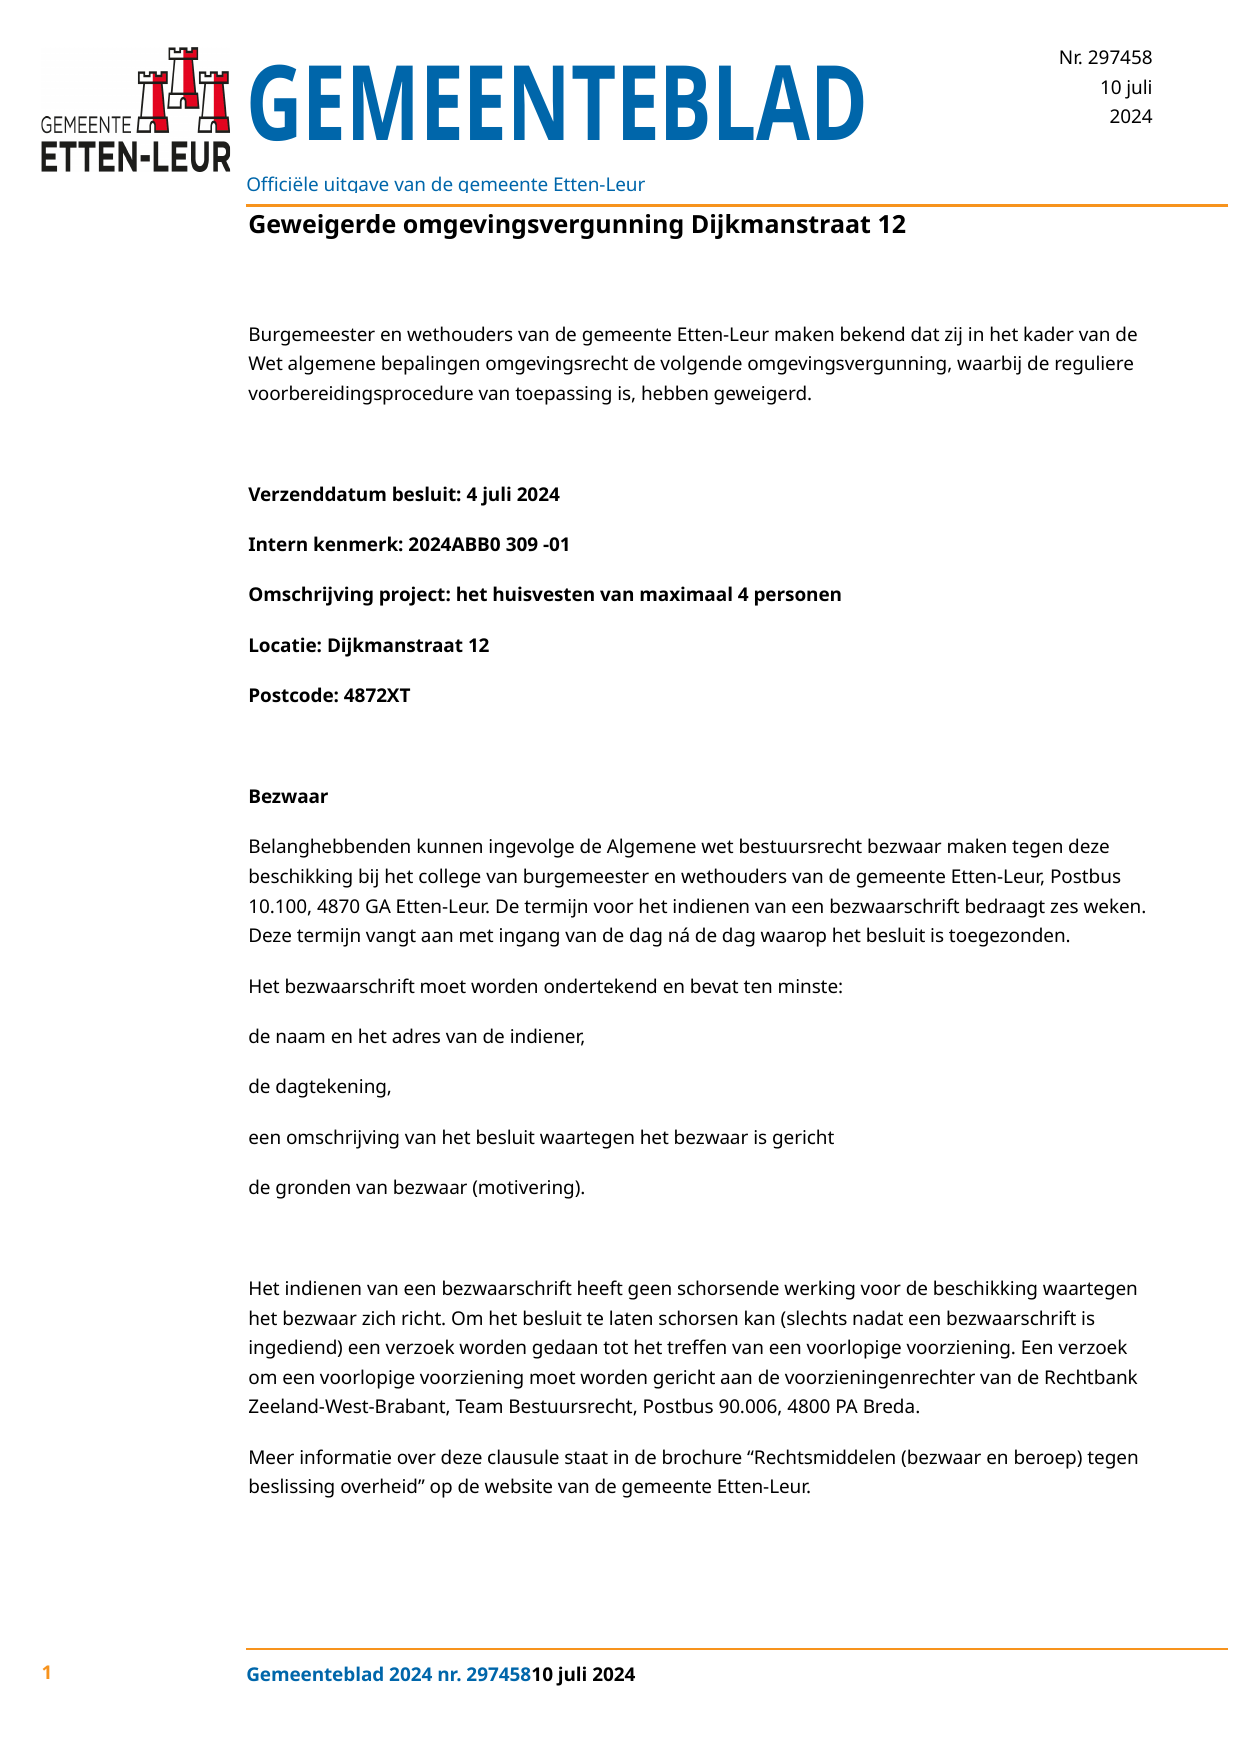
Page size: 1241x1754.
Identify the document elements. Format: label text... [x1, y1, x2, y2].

text Postcode: 4872XT [248, 682, 1152, 708]
text Intern kenmerk: 2024ABB0 309 -01 [248, 531, 1152, 557]
text Omschrijving project: het huisvesten van maximaal 4 personen [248, 582, 1152, 607]
text Burgemeester en wethouders van de gemeente Etten-Leur maken bekend dat zij in het kader van de Wet algemene bepalingen omgevingsrecht de volgende omgevingsvergunning, waarbij de reguliere voorbereidingsprocedure van toepassing is, hebben geweigerd. [248, 321, 1152, 406]
text Meer informatie over deze clausule staat in de brochure “Rechtsmiddelen (bezwaar en beroep) tegen beslissing overheid” op de website van de gemeente Etten-Leur. [248, 1444, 1152, 1499]
text Verzenddatum besluit: 4 juli 2024 [248, 481, 1152, 506]
text de dagtekening, [248, 1074, 1152, 1099]
text Het bezwaarschrift moet worden ondertekend en bevat ten minste: [248, 973, 1152, 998]
text Het indienen van een bezwaarschrift heeft geen schorsende werking voor de beschikking waartegen het bezwaar zich richt. Om het besluit te laten schorsen kan (slechts nadat een bezwaarschrift is ingediend) een verzoek worden gedaan tot het treffen van een voorlopige voorziening. Een verzoek om een voorlopige voorziening moet worden gericht aan de voorzieningenrechter van de Rechtbank Zeeland-West-Brabant, Team Bestuursrecht, Postbus 90.006, 4800 PA Breda. [248, 1275, 1152, 1419]
text de gronden van bezwaar (motivering). [248, 1174, 1152, 1200]
text Belanghebbenden kunnen ingevolge de Algemene wet bestuursrecht bezwaar maken tegen deze beschikking bij het college van burgemeester en wethouders van de gemeente Etten-Leur, Postbus 10.100, 4870 GA Etten-Leur. De termijn voor het indienen van een bezwaarschrift bedraagt zes weken. Deze termijn vangt aan met ingang van de dag ná de dag waarop het besluit is toegezonden. [248, 834, 1152, 948]
text Bezwaar [248, 783, 1152, 809]
picture [41, 47, 231, 172]
text Geweigerde omgevingsvergunning Dijkmanstraat 12 [248, 207, 1152, 241]
text Locatie: Dijkmanstraat 12 [248, 632, 1152, 658]
text een omschrijving van het besluit waartegen het bezwaar is gericht [248, 1124, 1152, 1150]
text de naam en het adres van de indiener, [248, 1023, 1152, 1049]
